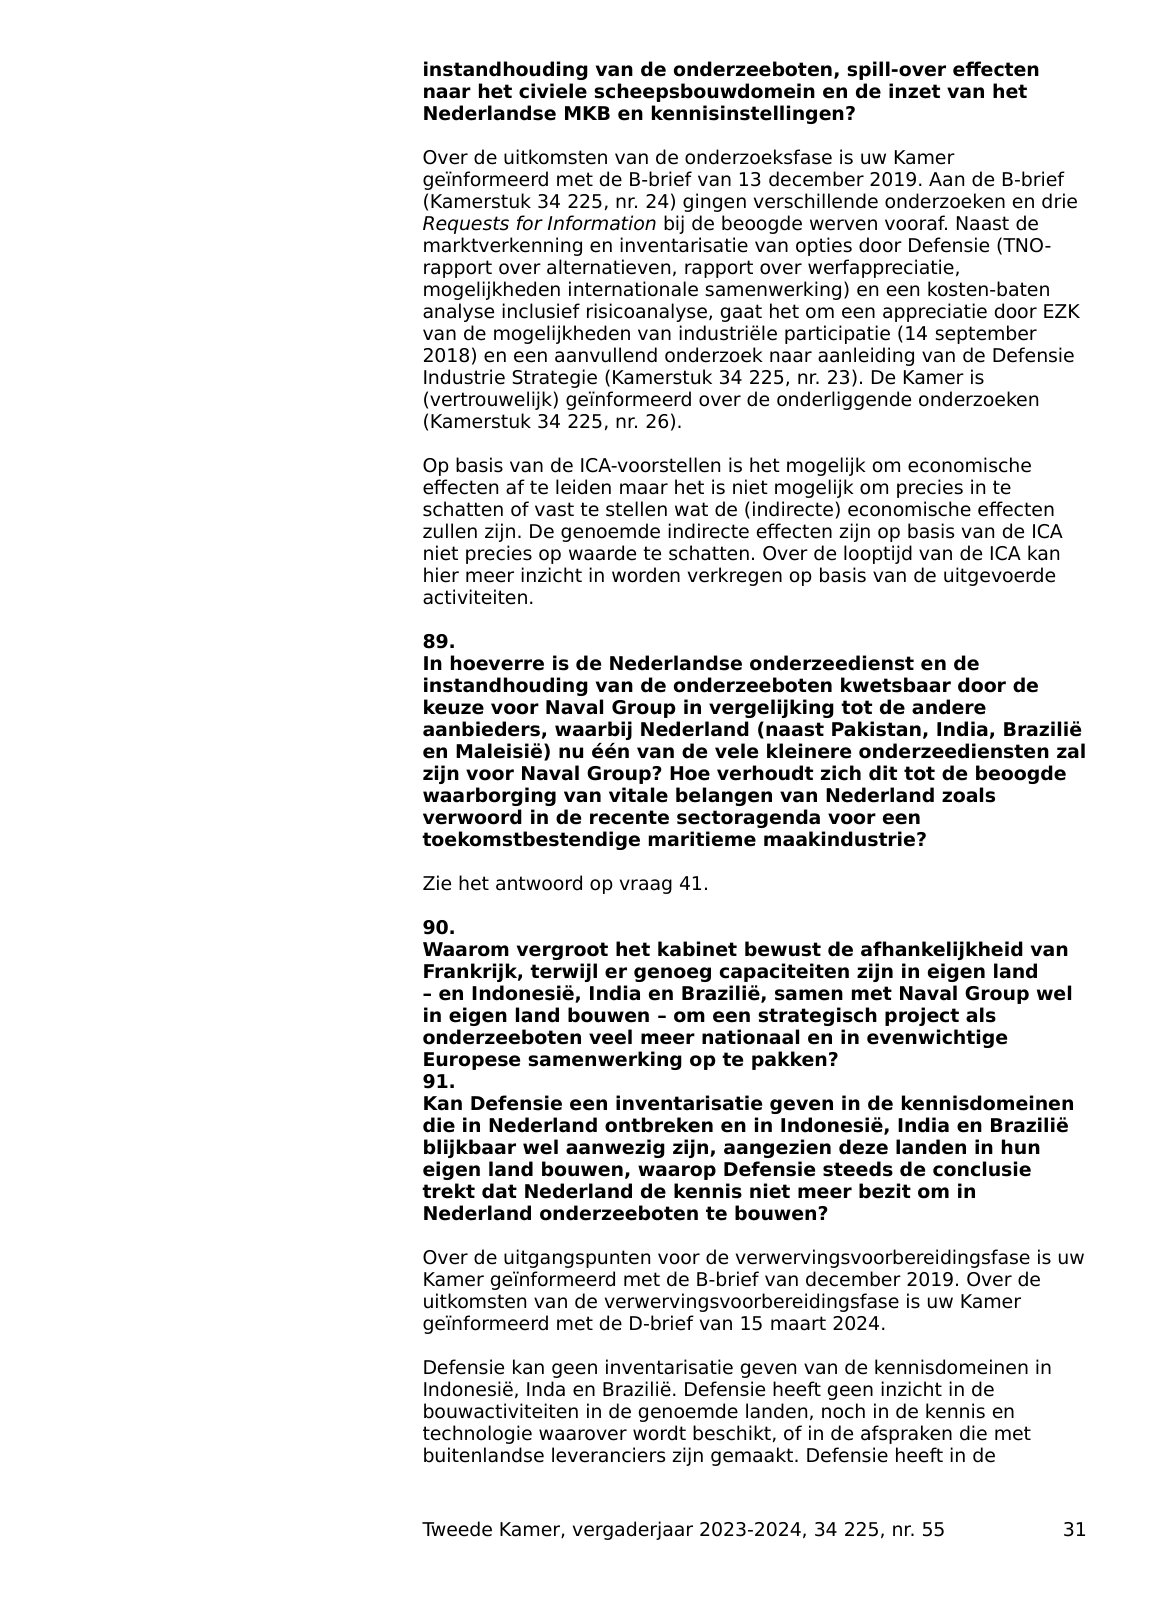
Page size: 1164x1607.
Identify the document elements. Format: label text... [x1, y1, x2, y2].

text Defensie kan geen inventarisatie geven van de kennisdomeinen in Indonesië, Inda en Brazilië. Defensie heeft geen inzicht in de bouwactiviteiten in de genoemde landen, noch in de kennis en technologie waarover wordt beschikt, of in de afspraken die met buitenlandse leveranciers zijn gemaakt. Defensie heeft in de [422, 1357, 1087, 1467]
text 89. [422, 631, 1087, 653]
text Op basis van de ICA-voorstellen is het mogelijk om economische effecten af te leiden maar het is niet mogelijk om precies in te schatten of vast te stellen wat de (indirecte) economische effecten zullen zijn. De genoemde indirecte effecten zijn op basis van de ICA niet precies op waarde te schatten. Over de looptijd van de ICA kan hier meer inzicht in worden verkregen op basis van de uitgevoerde activiteiten. [422, 455, 1087, 609]
text Kan Defensie een inventarisatie geven in de kennisdomeinen die in Nederland ontbreken en in Indonesië, India en Brazilië blijkbaar wel aanwezig zijn, aangezien deze landen in hun eigen land bouwen, waarop Defensie steeds de conclusie trekt dat Nederland de kennis niet meer bezit om in Nederland onderzeeboten te bouwen? [422, 1093, 1087, 1225]
text Over de uitkomsten van de onderzoeksfase is uw Kamer geïnformeerd met de B-brief van 13 december 2019. Aan de B-brief (Kamerstuk 34 225, nr. 24) gingen verschillende onderzoeken en drie Requests for Information bij de beoogde werven vooraf. Naast de marktverkenning en inventarisatie van opties door Defensie (TNO-rapport over alternatieven, rapport over werfappreciatie, mogelijkheden internationale samenwerking) en een kosten-baten analyse inclusief risicoanalyse, gaat het om een appreciatie door EZK van de mogelijkheden van industriële participatie (14 september 2018) en een aanvullend onderzoek naar aanleiding van de Defensie Industrie Strategie (Kamerstuk 34 225, nr. 23). De Kamer is (vertrouwelijk) geïnformeerd over de onderliggende onderzoeken (Kamerstuk 34 225, nr. 26). [422, 147, 1087, 433]
text In hoeverre is de Nederlandse onderzeedienst en de instandhouding van de onderzeeboten kwetsbaar door de keuze voor Naval Group in vergelijking tot de andere aanbieders, waarbij Nederland (naast Pakistan, India, Brazilië en Maleisië) nu één van de vele kleinere onderzeediensten zal zijn voor Naval Group? Hoe verhoudt zich dit tot de beoogde waarborging van vitale belangen van Nederland zoals verwoord in de recente sectoragenda voor een toekomstbestendige maritieme maakindustrie? [422, 653, 1087, 851]
text instandhouding van de onderzeeboten, spill-over effecten naar het civiele scheepsbouwdomein en de inzet van het Nederlandse MKB en kennisinstellingen? [422, 59, 1087, 125]
text Over de uitgangspunten voor de verwervingsvoorbereidingsfase is uw Kamer geïnformeerd met de B-brief van december 2019. Over de uitkomsten van de verwervingsvoorbereidingsfase is uw Kamer geïnformeerd met de D-brief van 15 maart 2024. [422, 1247, 1087, 1335]
text 91. [422, 1071, 1087, 1093]
text Zie het antwoord op vraag 41. [422, 873, 1087, 895]
text Waarom vergroot het kabinet bewust de afhankelijkheid van Frankrijk, terwijl er genoeg capaciteiten zijn in eigen land – en Indonesië, India en Brazilië, samen met Naval Group wel in eigen land bouwen – om een strategisch project als onderzeeboten veel meer nationaal en in evenwichtige Europese samenwerking op te pakken? [422, 939, 1087, 1071]
text 90. [422, 917, 1087, 939]
